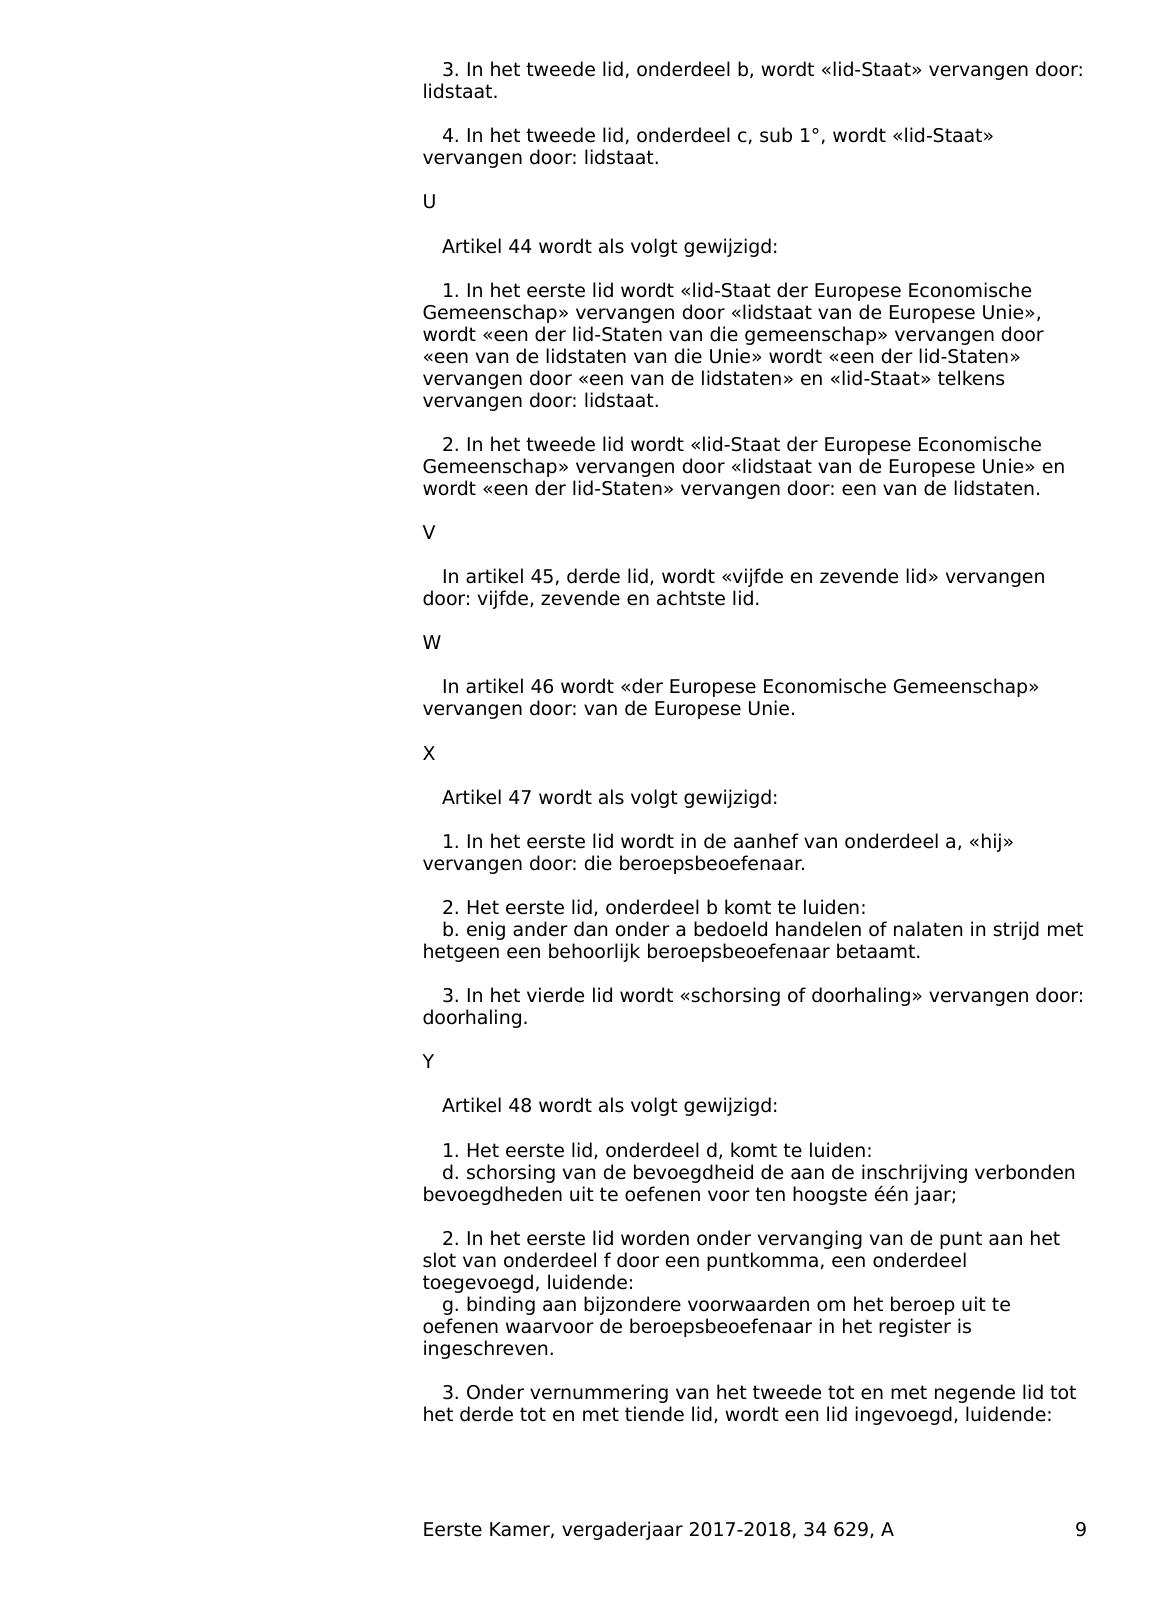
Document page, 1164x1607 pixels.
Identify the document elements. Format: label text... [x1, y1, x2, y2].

text d. schorsing van de bevoegdheid de aan de inschrijving verbonden bevoegdheden uit te oefenen voor ten hoogste één jaar; [422, 1162, 1087, 1206]
text W [422, 632, 1087, 654]
text Y [422, 1051, 1087, 1073]
text V [422, 522, 1087, 544]
text 2. Het eerste lid, onderdeel b komt te luiden: [422, 897, 1087, 919]
text U [422, 191, 1087, 213]
text 1. In het eerste lid wordt in de aanhef van onderdeel a, «hij» vervangen door: die beroepsbeoefenaar. [422, 831, 1087, 875]
text g. binding aan bijzondere voorwaarden om het beroep uit te oefenen waarvoor de beroepsbeoefenaar in het register is ingeschreven. [422, 1294, 1087, 1359]
text Artikel 44 wordt als volgt gewijzigd: [422, 236, 1087, 257]
text 3. In het tweede lid, onderdeel b, wordt «lid-Staat» vervangen door: lidstaat. [422, 59, 1087, 103]
text Artikel 48 wordt als volgt gewijzigd: [422, 1095, 1087, 1117]
text In artikel 45, derde lid, wordt «vijfde en zevende lid» vervangen door: vijfde, zevende en achtste lid. [422, 566, 1087, 610]
text 2. In het tweede lid wordt «lid-Staat der Europese Economische Gemeenschap» vervangen door «lidstaat van de Europese Unie» en wordt «een der lid-Staten» vervangen door: een van de lidstaten. [422, 434, 1087, 500]
text 3. In het vierde lid wordt «schorsing of doorhaling» vervangen door: doorhaling. [422, 985, 1087, 1029]
text b. enig ander dan onder a bedoeld handelen of nalaten in strijd met hetgeen een behoorlijk beroepsbeoefenaar betaamt. [422, 919, 1087, 963]
text In artikel 46 wordt «der Europese Economische Gemeenschap» vervangen door: van de Europese Unie. [422, 676, 1087, 720]
text X [422, 742, 1087, 764]
text 3. Onder vernummering van het tweede tot en met negende lid tot het derde tot en met tiende lid, wordt een lid ingevoegd, luidende: [422, 1382, 1087, 1426]
text 4. In het tweede lid, onderdeel c, sub 1°, wordt «lid-Staat» vervangen door: lidstaat. [422, 125, 1087, 169]
text Artikel 47 wordt als volgt gewijzigd: [422, 787, 1087, 809]
text 1. Het eerste lid, onderdeel d, komt te luiden: [422, 1139, 1087, 1162]
text 2. In het eerste lid worden onder vervanging van de punt aan het slot van onderdeel f door een puntkomma, een onderdeel toegevoegd, luidende: [422, 1228, 1087, 1294]
text 1. In het eerste lid wordt «lid-Staat der Europese Economische Gemeenschap» vervangen door «lidstaat van de Europese Unie», wordt «een der lid-Staten van die gemeenschap» vervangen door «een van de lidstaten van die Unie» wordt «een der lid-Staten» vervangen door «een van de lidstaten» en «lid-Staat» telkens vervangen door: lidstaat. [422, 280, 1087, 412]
